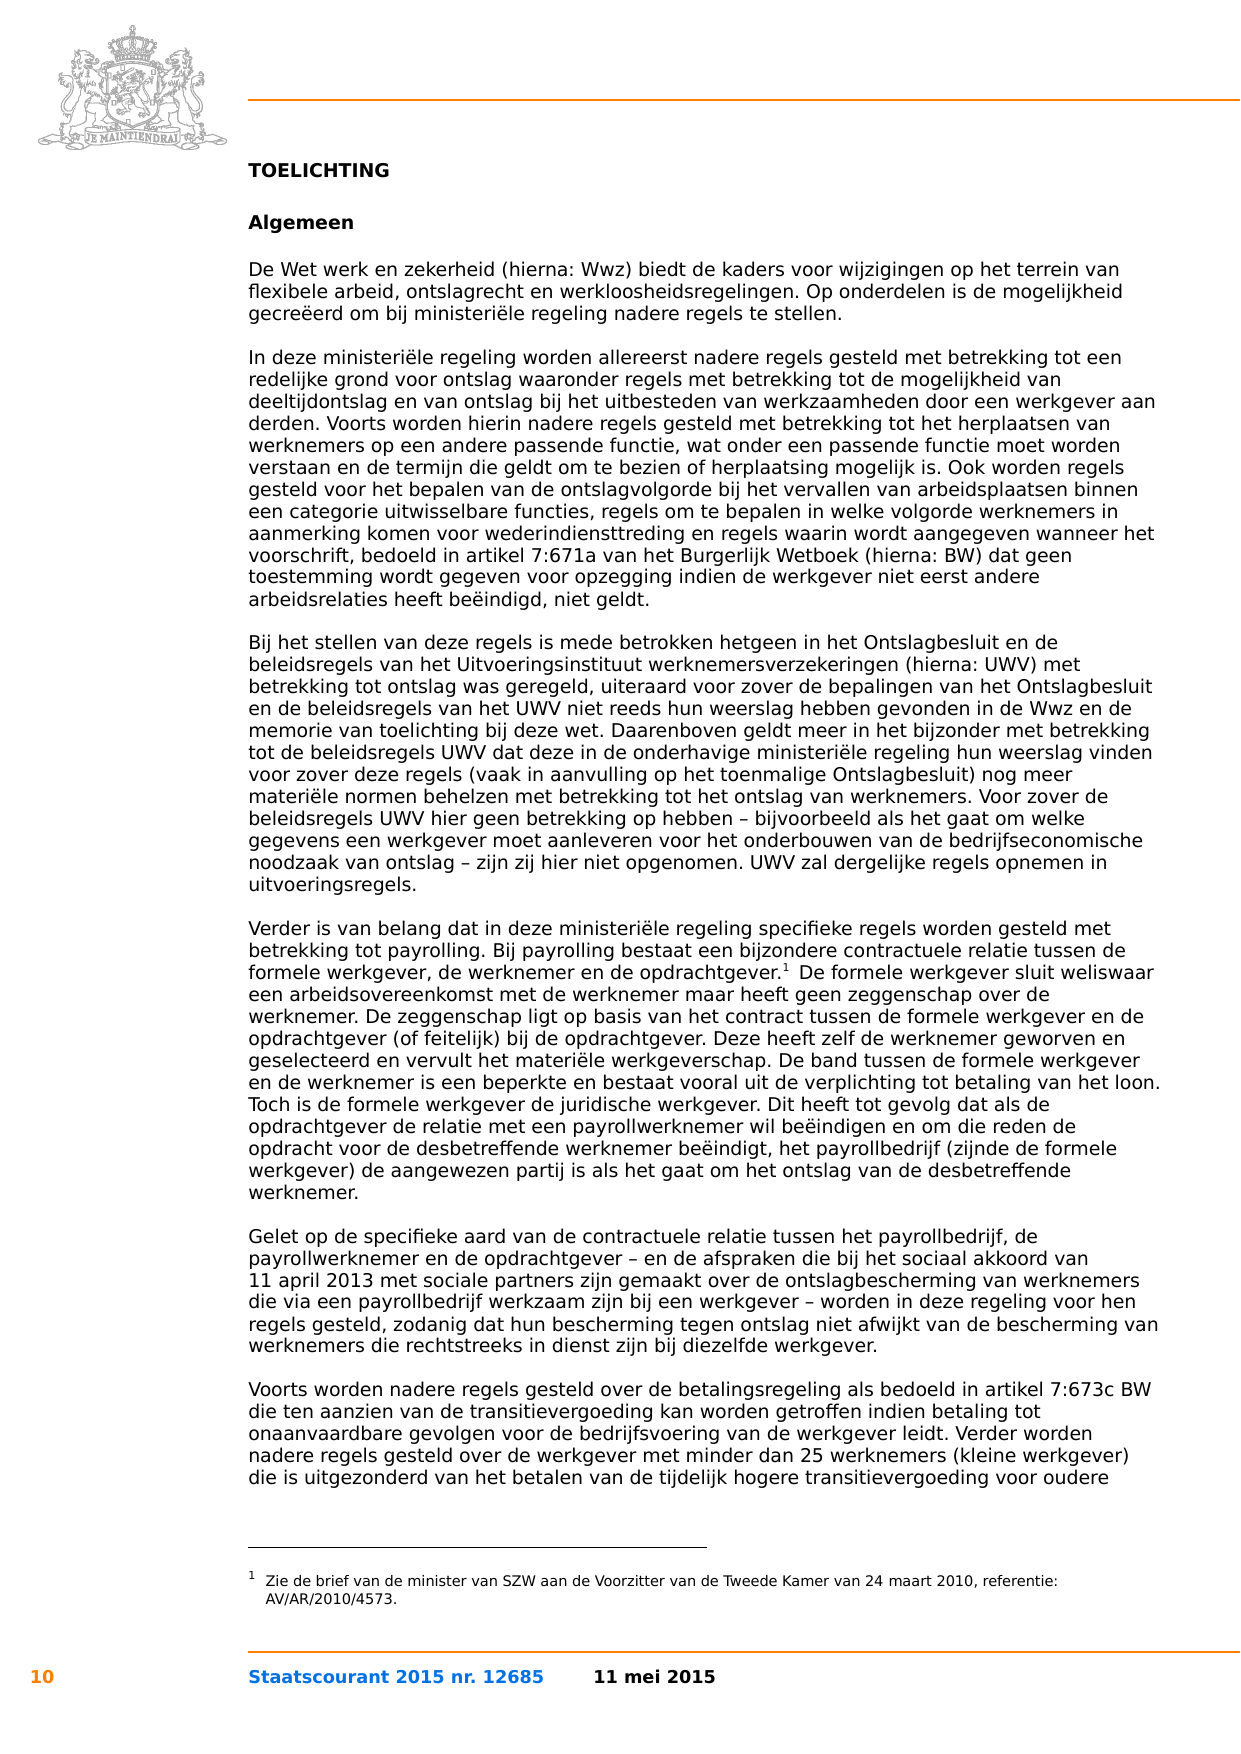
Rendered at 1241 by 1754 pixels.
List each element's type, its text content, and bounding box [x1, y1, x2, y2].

text Bij het stellen van deze regels is mede betrokken hetgeen in het Ontslagbesluit en de beleidsregels van het Uitvoeringsinstituut werknemersverzekeringen (hierna: UWV) met betrekking tot ontslag was geregeld, uiteraard voor zover de bepalingen van het Ontslagbesluit en de beleidsregels van het UWV niet reeds hun weerslag hebben gevonden in de Wwz en de memorie van toelichting bij deze wet. Daarenboven geldt meer in het bijzonder met betrekking tot de beleidsregels UWV dat deze in de onderhavige ministeriële regeling hun weerslag vinden voor zover deze regels (vaak in aanvulling op het toenmalige Ontslagbesluit) nog meer materiële normen behelzen met betrekking tot het ontslag van werknemers. Voor zover de beleidsregels UWV hier geen betrekking op hebben – bijvoorbeeld als het gaat om welke gegevens een werkgever moet aanleveren voor het onderbouwen van de bedrijfseconomische noodzaak van ontslag – zijn zij hier niet opgenomen. UWV zal dergelijke regels opnemen in uitvoeringsregels. [248, 632, 1163, 896]
text Verder is van belang dat in deze ministeriële regeling specifieke regels worden gesteld met betrekking tot payrolling. Bij payrolling bestaat een bijzondere contractuele relatie tussen de formele werkgever, de werknemer en de opdrachtgever. De formele werkgever sluit weliswaar een arbeidsovereenkomst met de werknemer maar heeft geen zeggenschap over de werknemer. De zeggenschap ligt op basis van het contract tussen de formele werkgever en de opdrachtgever (of feitelijk) bij de opdrachtgever. Deze heeft zelf de werknemer geworven en geselecteerd en vervult het materiële werkgeverschap. De band tussen de formele werkgever en de werknemer is een beperkte en bestaat vooral uit de verplichting tot betaling van het loon. Toch is de formele werkgever de juridische werkgever. Dit heeft tot gevolg dat als de opdrachtgever de relatie met een payrollwerknemer wil beëindigen en om die reden de opdracht voor de desbetreffende werknemer beëindigt, het payrollbedrijf (zijnde de formele werkgever) de aangewezen partij is als het gaat om het ontslag van de desbetreffende werknemer. [248, 918, 1163, 1204]
text Gelet op de specifieke aard van de contractuele relatie tussen het payrollbedrijf, de payrollwerknemer en de opdrachtgever – en de afspraken die bij het sociaal akkoord van 11 april 2013 met sociale partners zijn gemaakt over de ontslagbescherming van werknemers die via een payrollbedrijf werkzaam zijn bij een werkgever – worden in deze regeling voor hen regels gesteld, zodanig dat hun bescherming tegen ontslag niet afwijkt van de bescherming van werknemers die rechtstreeks in dienst zijn bij diezelfde werkgever. [248, 1226, 1163, 1357]
text Voorts worden nadere regels gesteld over de betalingsregeling als bedoeld in artikel 7:673c BW die ten aanzien van de transitievergoeding kan worden getroffen indien betaling tot onaanvaardbare gevolgen voor de bedrijfsvoering van de werkgever leidt. Verder worden nadere regels gesteld over de werkgever met minder dan 25 werknemers (kleine werkgever) die is uitgezonderd van het betalen van de tijdelijk hogere transitievergoeding voor oudere [248, 1379, 1163, 1489]
text Zie de brief van de minister van SZW aan de Voorzitter van de Tweede Kamer van 24 maart 2010, referentie: AV/AR/2010/4573. [248, 1569, 1163, 1608]
picture [38, 25, 227, 150]
text In deze ministeriële regeling worden allereerst nadere regels gesteld met betrekking tot een redelijke grond voor ontslag waaronder regels met betrekking tot de mogelijkheid van deeltijdontslag en van ontslag bij het uitbesteden van werkzaamheden door een werkgever aan derden. Voorts worden hierin nadere regels gesteld met betrekking tot het herplaatsen van werknemers op een andere passende functie, wat onder een passende functie moet worden verstaan en de termijn die geldt om te bezien of herplaatsing mogelijk is. Ook worden regels gesteld voor het bepalen van de ontslagvolgorde bij het vervallen van arbeidsplaatsen binnen een categorie uitwisselbare functies, regels om te bepalen in welke volgorde werknemers in aanmerking komen voor wederindiensttreding en regels waarin wordt aangegeven wanneer het voorschrift, bedoeld in artikel 7:671a van het Burgerlijk Wetboek (hierna: BW) dat geen toestemming wordt gegeven voor opzegging indien de werkgever niet eerst andere arbeidsrelaties heeft beëindigd, niet geldt. [248, 347, 1163, 610]
text De Wet werk en zekerheid (hierna: Wwz) biedt de kaders voor wijzigingen op het terrein van flexibele arbeid, ontslagrecht en werkloosheidsregelingen. Op onderdelen is de mogelijkheid gecreëerd om bij ministeriële regeling nadere regels te stellen. [248, 259, 1163, 325]
subtitle TOELICHTING [248, 160, 1163, 182]
subtitle Algemeen [248, 212, 1163, 234]
